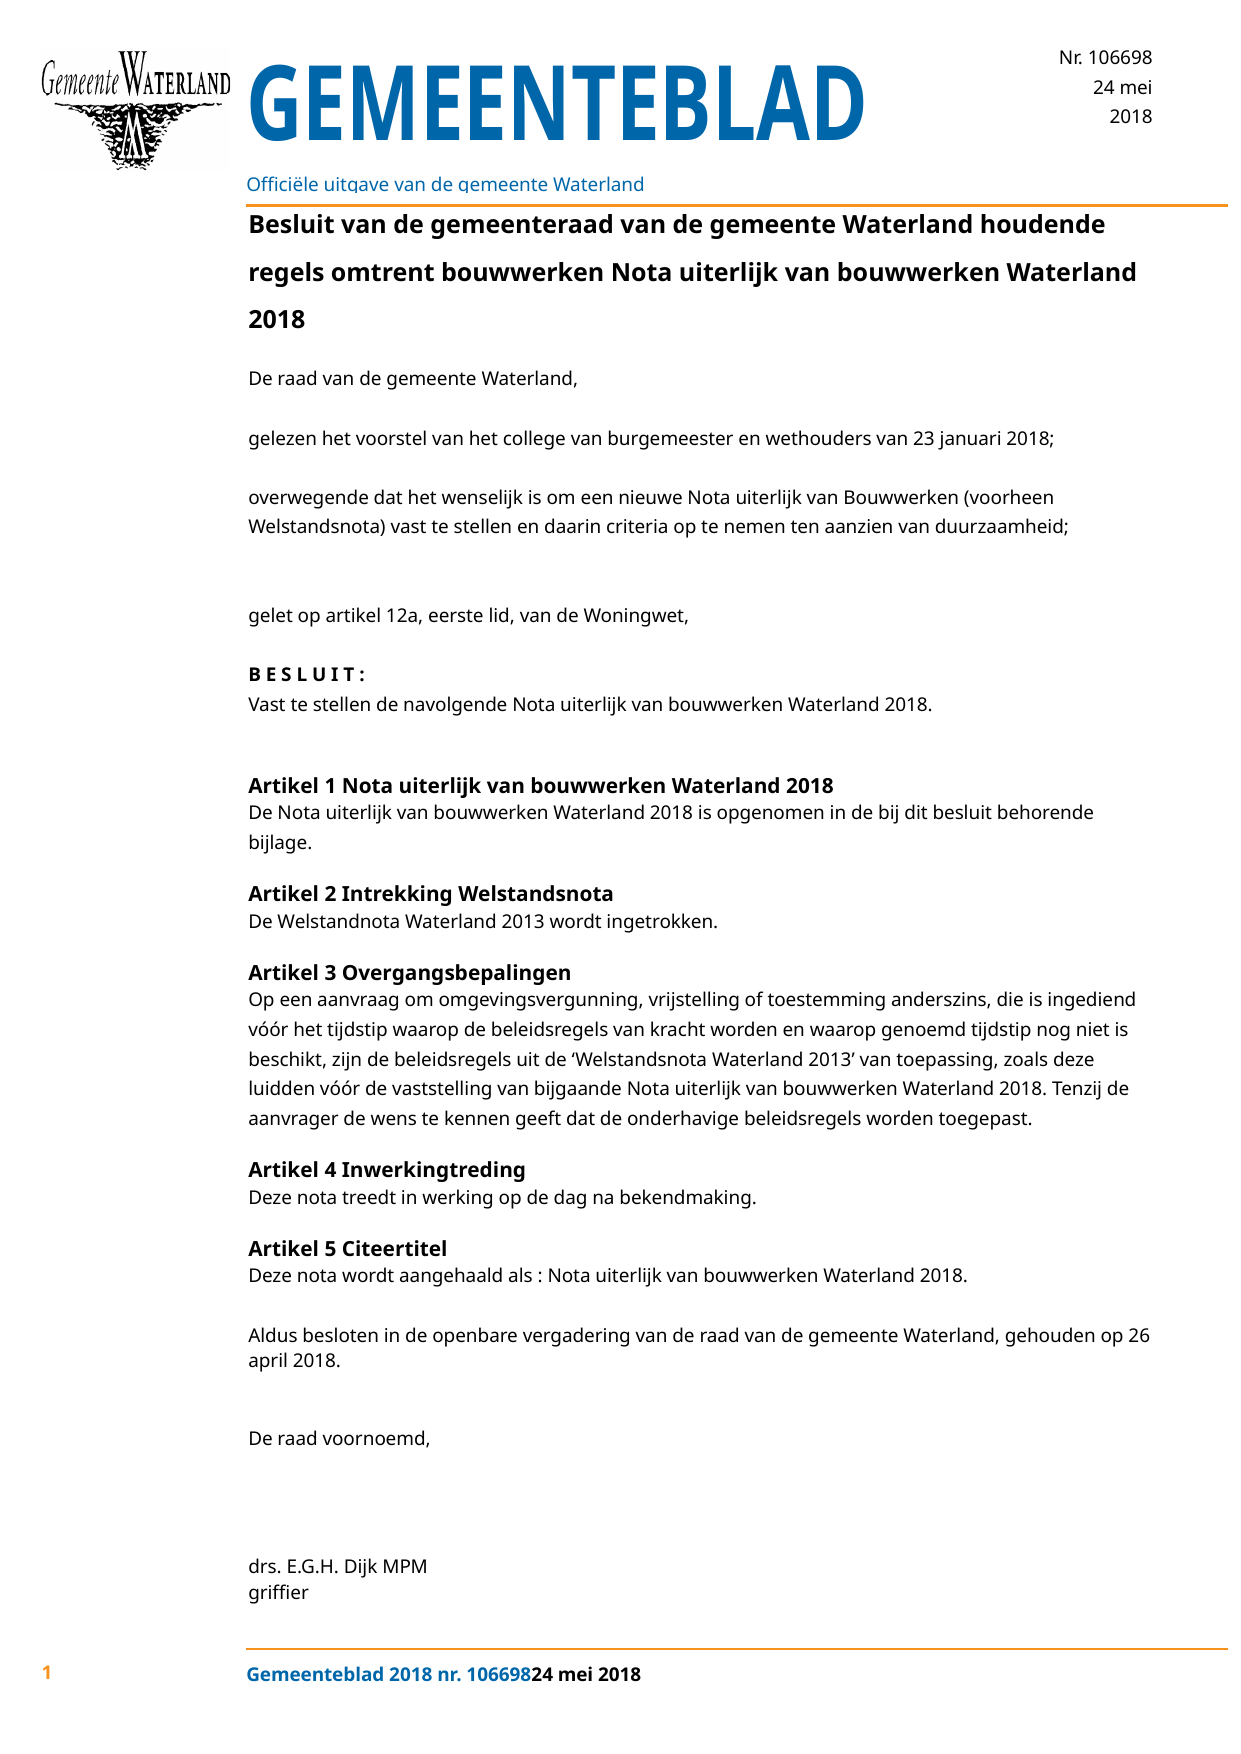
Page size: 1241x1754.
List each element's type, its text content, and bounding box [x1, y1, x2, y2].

text De Welstandnota Waterland 2013 wordt ingetrokken. [248, 908, 1152, 933]
text overwegende dat het wenselijk is om een nieuwe Nota uiterlijk van Bouwwerken (voorheen Welstandsnota) vast te stellen en daarin criteria op te nemen ten aanzien van duurzaamheid; [248, 484, 1152, 539]
text drs. E.G.H. Dijk MPM [248, 1553, 1152, 1579]
text griffier [248, 1579, 1152, 1605]
text Artikel 2 Intrekking Welstandsnota [248, 879, 1152, 908]
picture [41, 47, 231, 172]
text Artikel 4 Inwerkingtreding [248, 1155, 1152, 1184]
text Besluit van de gemeenteraad van de gemeente Waterland houdende regels omtrent bouwwerken Nota uiterlijk van bouwwerken Waterland 2018 [248, 207, 1152, 336]
text Artikel 3 Overgangsbepalingen [248, 958, 1152, 987]
text B E S L U I T : [248, 661, 1152, 687]
text Aldus besloten in de openbare vergadering van de raad van de gemeente Waterland, gehouden op 26 april 2018. [248, 1322, 1152, 1373]
text Artikel 5 Citeertitel [248, 1234, 1152, 1263]
text De raad van de gemeente Waterland, [248, 366, 1152, 391]
text Deze nota wordt aangehaald als : Nota uiterlijk van bouwwerken Waterland 2018. [248, 1263, 1152, 1288]
text gelet op artikel 12a, eerste lid, van de Woningwet, [248, 602, 1152, 628]
text De raad voornoemd, [248, 1425, 1152, 1451]
text Op een aanvraag om omgevingsvergunning, vrijstelling of toestemming anderszins, die is ingediend vóór het tijdstip waarop de beleidsregels van kracht worden en waarop genoemd tijdstip nog niet is beschikt, zijn de beleidsregels uit de ‘Welstandsnota Waterland 2013’ van toepassing, zoals deze luidden vóór de vaststelling van bijgaande Nota uiterlijk van bouwwerken Waterland 2018. Tenzij de aanvrager de wens te kennen geeft dat de onderhavige beleidsregels worden toegepast. [248, 987, 1152, 1131]
text Vast te stellen de navolgende Nota uiterlijk van bouwwerken Waterland 2018. [248, 691, 1152, 717]
text Deze nota treedt in werking op de dag na bekendmaking. [248, 1184, 1152, 1209]
text gelezen het voorstel van het college van burgemeester en wethouders van 23 januari 2018; [248, 425, 1152, 450]
text De Nota uiterlijk van bouwwerken Waterland 2018 is opgenomen in de bij dit besluit behorende bijlage. [248, 799, 1152, 855]
text Artikel 1 Nota uiterlijk van bouwwerken Waterland 2018 [248, 771, 1152, 799]
